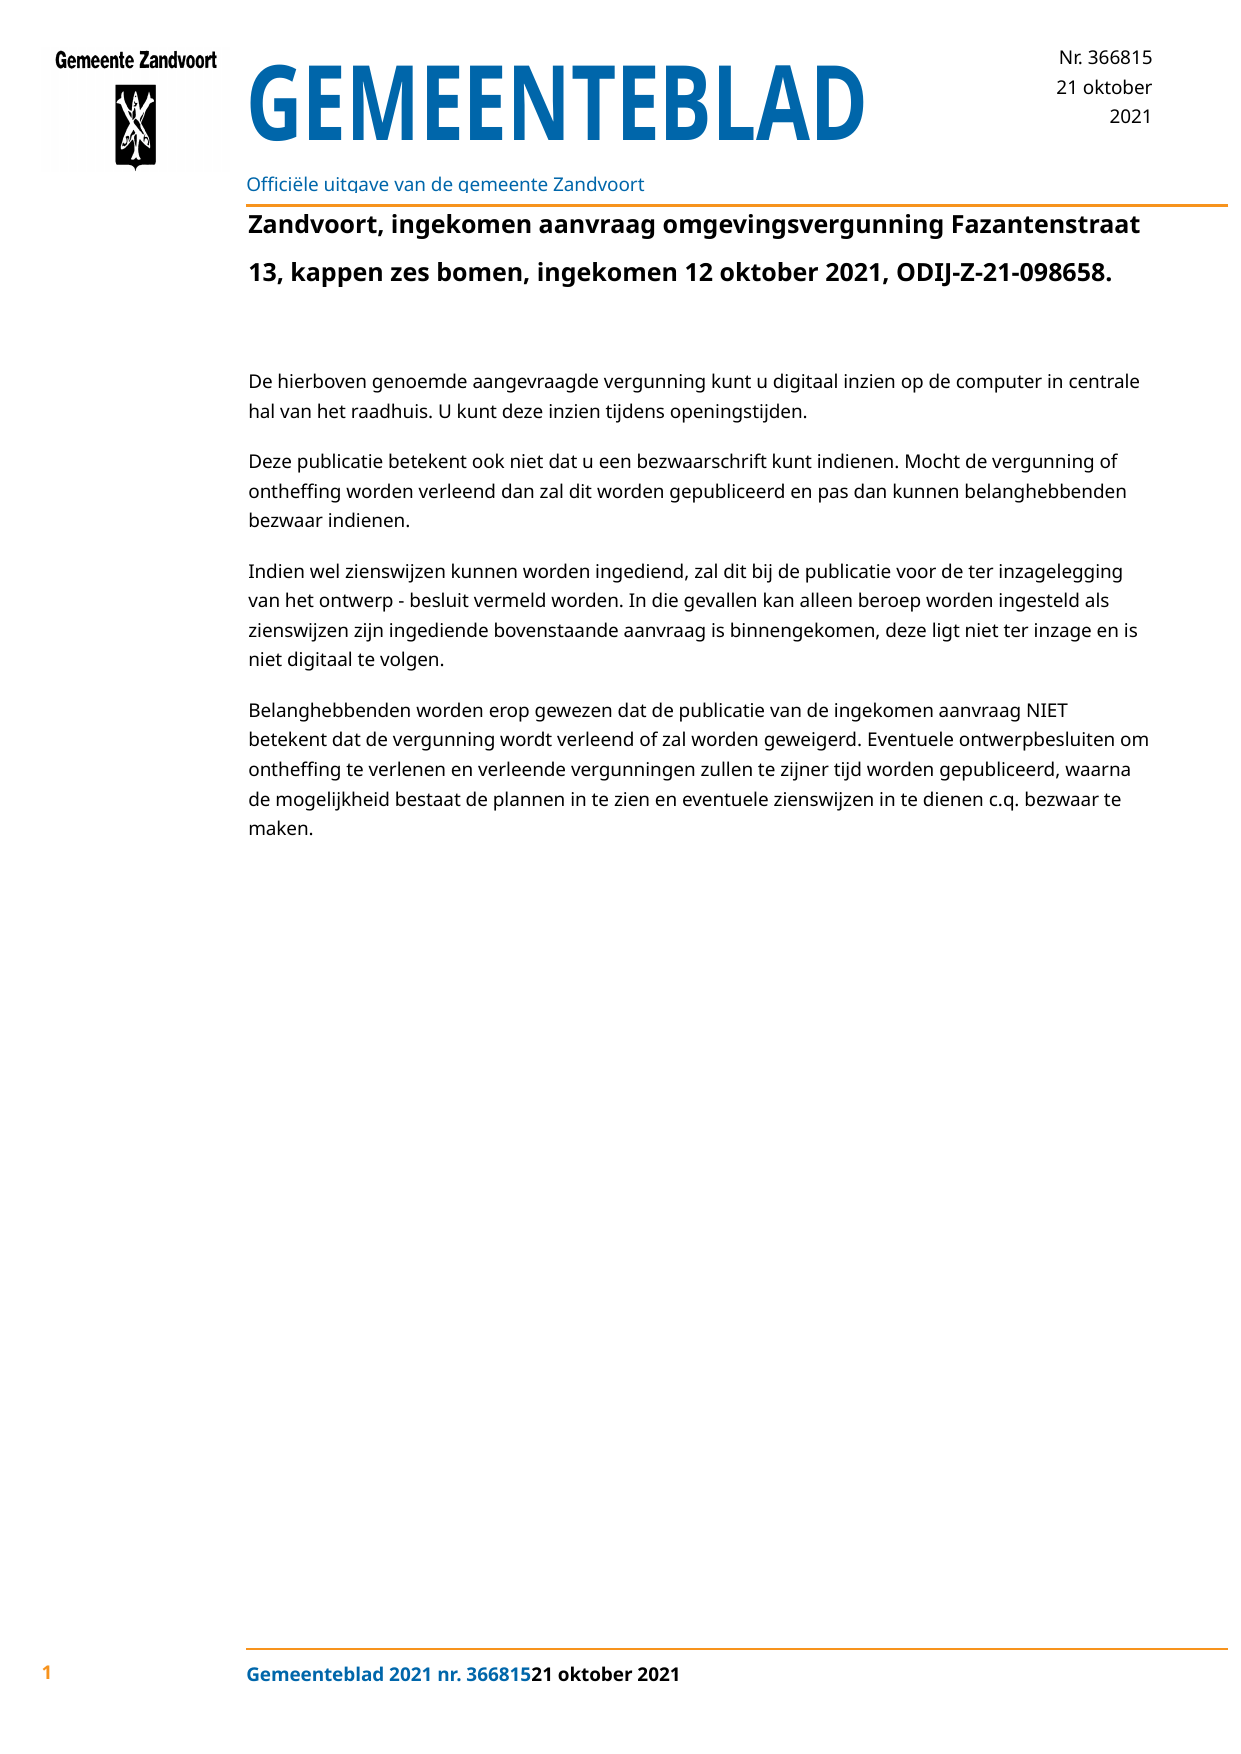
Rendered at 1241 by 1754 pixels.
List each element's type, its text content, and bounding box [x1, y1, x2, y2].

text Belanghebbenden worden erop gewezen dat de publicatie van de ingekomen aanvraag NIET betekent dat de vergunning wordt verleend of zal worden geweigerd. Eventuele ontwerpbesluiten om ontheffing te verlenen en verleende vergunningen zullen te zijner tijd worden gepubliceerd, waarna de mogelijkheid bestaat de plannen in te zien en eventuele zienswijzen in te dienen c.q. bezwaar te maken. [248, 697, 1152, 841]
picture [41, 47, 231, 172]
text Zandvoort, ingekomen aanvraag omgevingsvergunning Fazantenstraat 13, kappen zes bomen, ingekomen 12 oktober 2021, ODIJ-Z-21-098658. [248, 207, 1152, 288]
text Deze publicatie betekent ook niet dat u een bezwaarschrift kunt indienen. Mocht de vergunning of ontheffing worden verleend dan zal dit worden gepubliceerd en pas dan kunnen belanghebbenden bezwaar indienen. [248, 448, 1152, 533]
text Indien wel zienswijzen kunnen worden ingediend, zal dit bij de publicatie voor de ter inzagelegging van het ontwerp - besluit vermeld worden. In die gevallen kan alleen beroep worden ingesteld als zienswijzen zijn ingediende bovenstaande aanvraag is binnengekomen, deze ligt niet ter inzage en is niet digitaal te volgen. [248, 558, 1152, 672]
text De hierboven genoemde aangevraagde vergunning kunt u digitaal inzien op de computer in centrale hal van het raadhuis. U kunt deze inzien tijdens openingstijden. [248, 368, 1152, 424]
